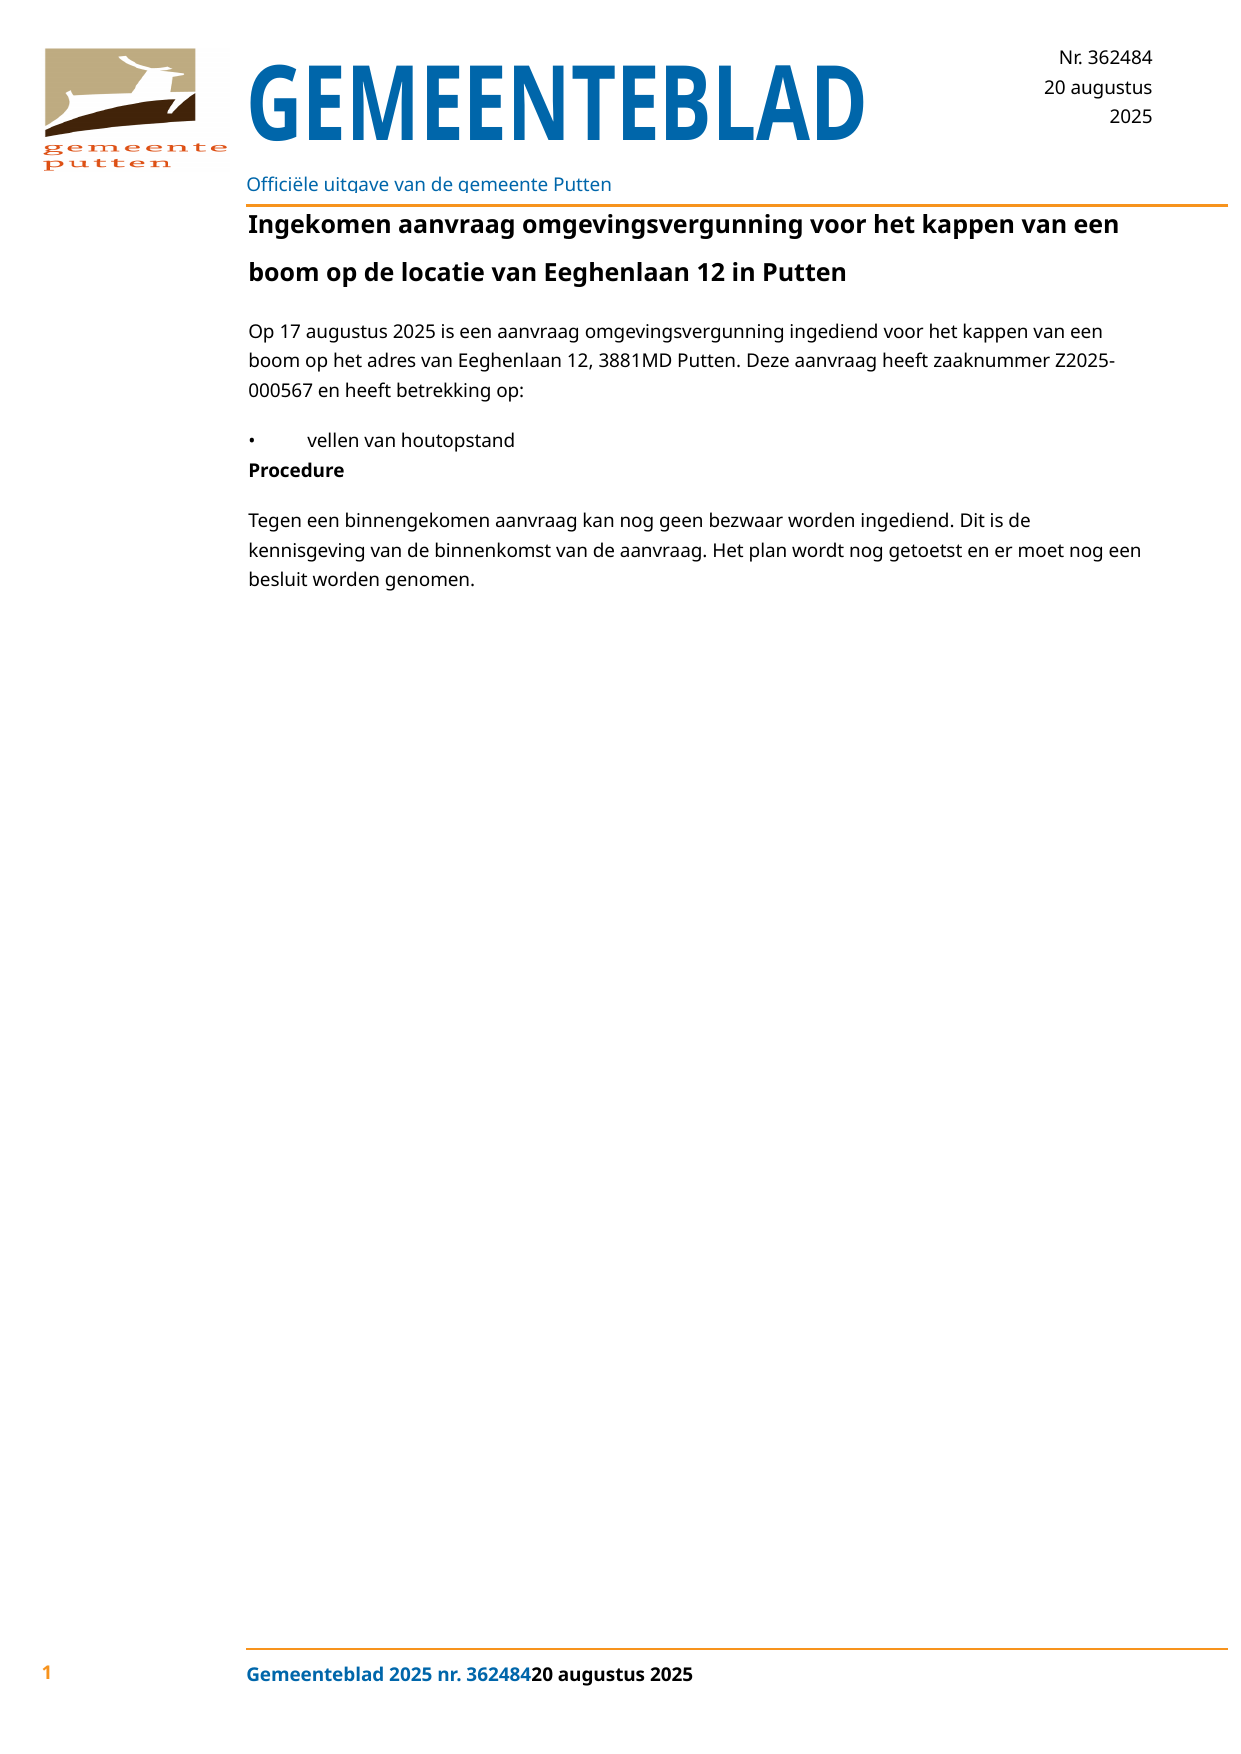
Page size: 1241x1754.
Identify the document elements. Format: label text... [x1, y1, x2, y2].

text Tegen een binnengekomen aanvraag kan nog geen bezwaar worden ingediend. Dit is de kennisgeving van de binnenkomst van de aanvraag. Het plan wordt nog getoetst en er moet nog een besluit worden genomen. [248, 507, 1152, 592]
picture [41, 47, 231, 172]
list vellen van houtopstand [248, 427, 1152, 453]
text Ingekomen aanvraag omgevingsvergunning voor het kappen van een boom op de locatie van Eeghenlaan 12 in Putten [248, 207, 1152, 288]
text Procedure [248, 457, 1152, 483]
text Op 17 augustus 2025 is een aanvraag omgevingsvergunning ingediend voor het kappen van een boom op het adres van Eeghenlaan 12, 3881MD Putten. Deze aanvraag heeft zaaknummer Z2025-000567 en heeft betrekking op: [248, 318, 1152, 403]
